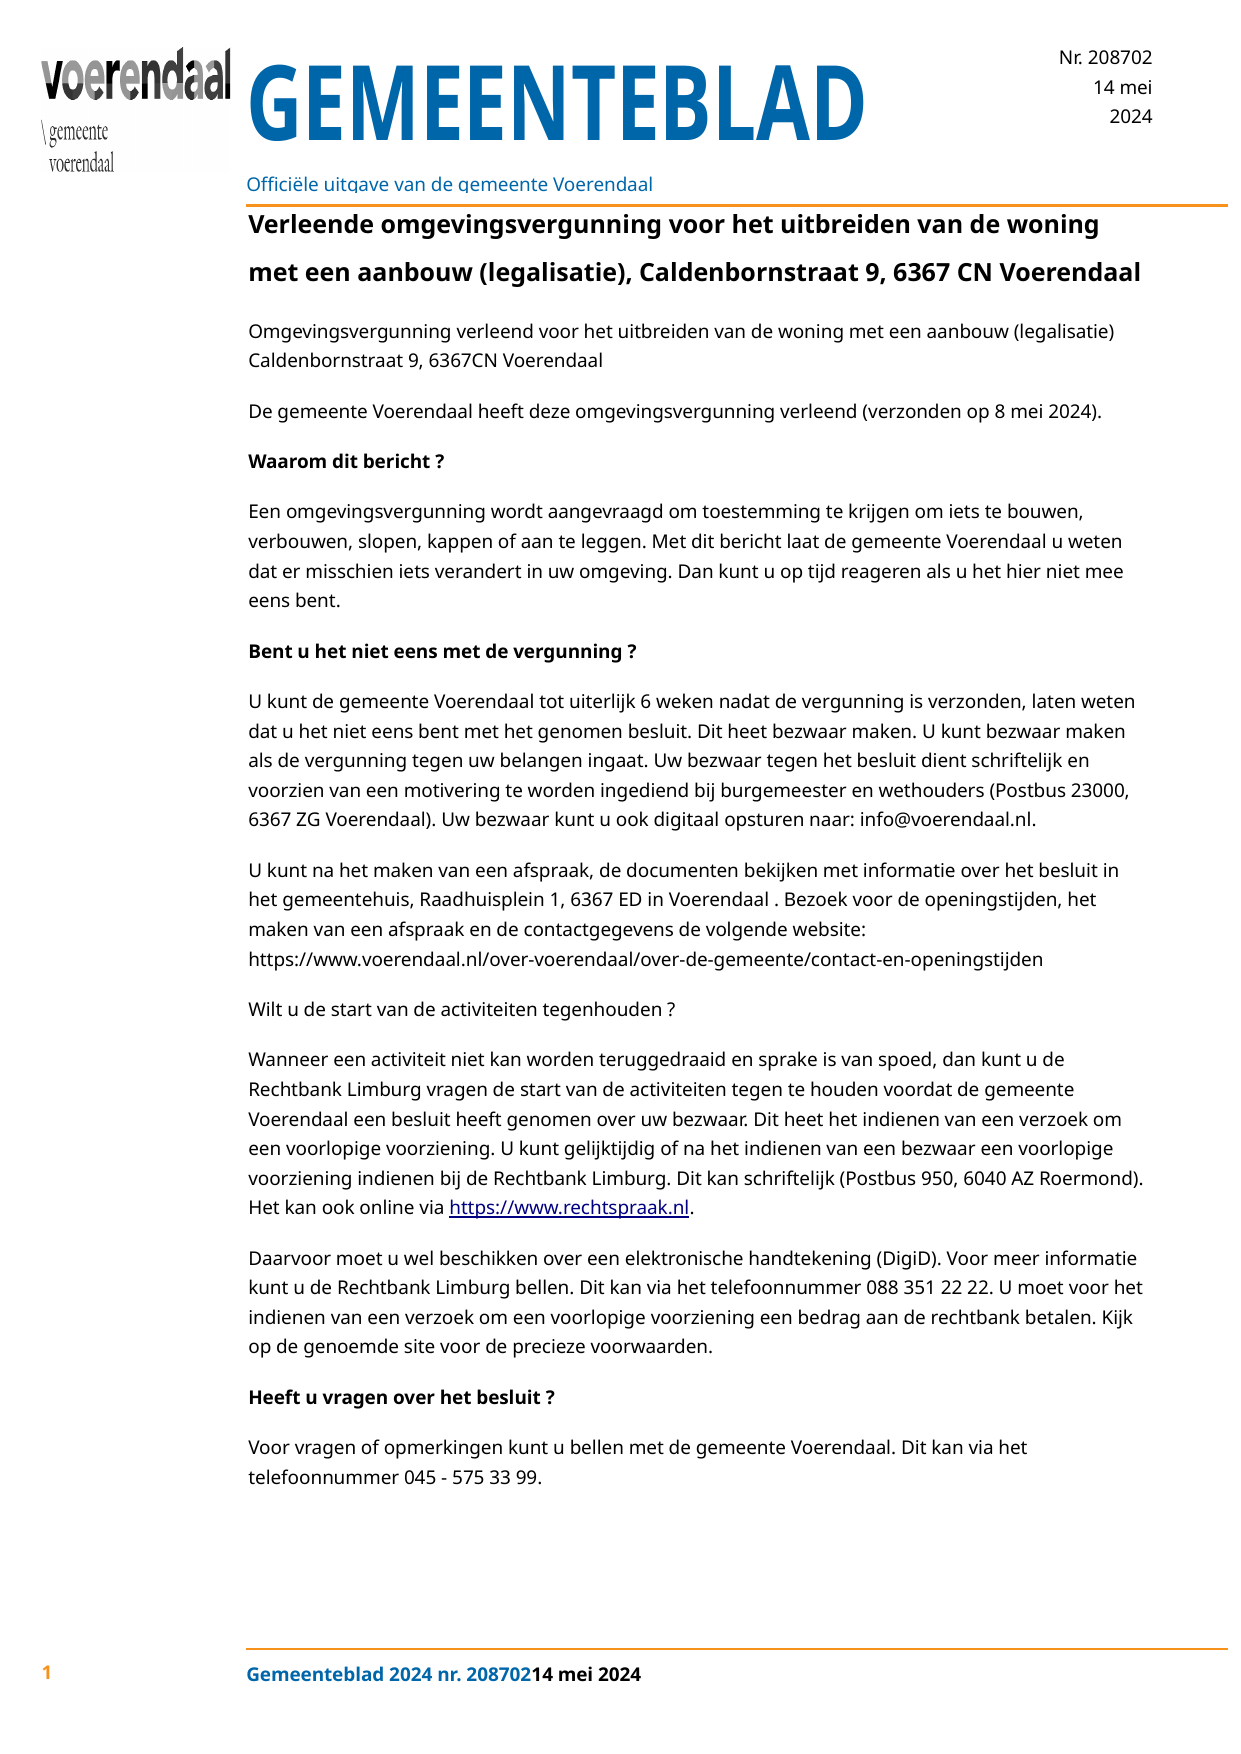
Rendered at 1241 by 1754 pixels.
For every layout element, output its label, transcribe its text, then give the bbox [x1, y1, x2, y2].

picture [41, 47, 231, 172]
text Daarvoor moet u wel beschikken over een elektronische handtekening (DigiD). Voor meer informatie kunt u de Rechtbank Limburg bellen. Dit kan via het telefoonnummer 088 351 22 22. U moet voor het indienen van een verzoek om een voorlopige voorziening een bedrag aan de rechtbank betalen. Kijk op de genoemde site voor de precieze voorwaarden. [248, 1245, 1152, 1359]
text Omgevingsvergunning verleend voor het uitbreiden van de woning met een aanbouw (legalisatie) Caldenbornstraat 9, 6367CN Voerendaal [248, 318, 1152, 373]
text Verleende omgevingsvergunning voor het uitbreiden van de woning met een aanbouw (legalisatie), Caldenbornstraat 9, 6367 CN Voerendaal [248, 207, 1152, 288]
text Wilt u de start van de activiteiten tegenhouden ? [248, 996, 1152, 1022]
text Wanneer een activiteit niet kan worden teruggedraaid en sprake is van spoed, dan kunt u de Rechtbank Limburg vragen de start van de activiteiten tegen te houden voordat de gemeente Voerendaal een besluit heeft genomen over uw bezwaar. Dit heet het indienen van een verzoek om een voorlopige voorziening. U kunt gelijktijdig of na het indienen van een bezwaar een voorlopige voorziening indienen bij de Rechtbank Limburg. Dit kan schriftelijk (Postbus 950, 6040 AZ Roermond). Het kan ook online via https://www.rechtspraak.nl. [248, 1047, 1152, 1220]
text Waarom dit bericht ? [248, 448, 1152, 474]
text Bent u het niet eens met de vergunning ? [248, 638, 1152, 664]
text U kunt na het maken van een afspraak, de documenten bekijken met informatie over het besluit in het gemeentehuis, Raadhuisplein 1, 6367 ED in Voerendaal . Bezoek voor de openingstijden, het maken van een afspraak en de contactgegevens de volgende website: https://www.voerendaal.nl/over-voerendaal/over-de-gemeente/contact-en-openingstijden [248, 857, 1152, 972]
text Heeft u vragen over het besluit ? [248, 1384, 1152, 1410]
text De gemeente Voerendaal heeft deze omgevingsvergunning verleend (verzonden op 8 mei 2024). [248, 398, 1152, 424]
text Een omgevingsvergunning wordt aangevraagd om toestemming te krijgen om iets te bouwen, verbouwen, slopen, kappen of aan te leggen. Met dit bericht laat de gemeente Voerendaal u weten dat er misschien iets verandert in uw omgeving. Dan kunt u op tijd reageren als u het hier niet mee eens bent. [248, 499, 1152, 613]
text Voor vragen of opmerkingen kunt u bellen met de gemeente Voerendaal. Dit kan via het telefoonnummer 045 - 575 33 99. [248, 1434, 1152, 1490]
text U kunt de gemeente Voerendaal tot uiterlijk 6 weken nadat de vergunning is verzonden, laten weten dat u het niet eens bent met het genomen besluit. Dit heet bezwaar maken. U kunt bezwaar maken als de vergunning tegen uw belangen ingaat. Uw bezwaar tegen het besluit dient schriftelijk en voorzien van een motivering te worden ingediend bij burgemeester en wethouders (Postbus 23000, 6367 ZG Voerendaal). Uw bezwaar kunt u ook digitaal opsturen naar: info@voerendaal.nl. [248, 688, 1152, 832]
